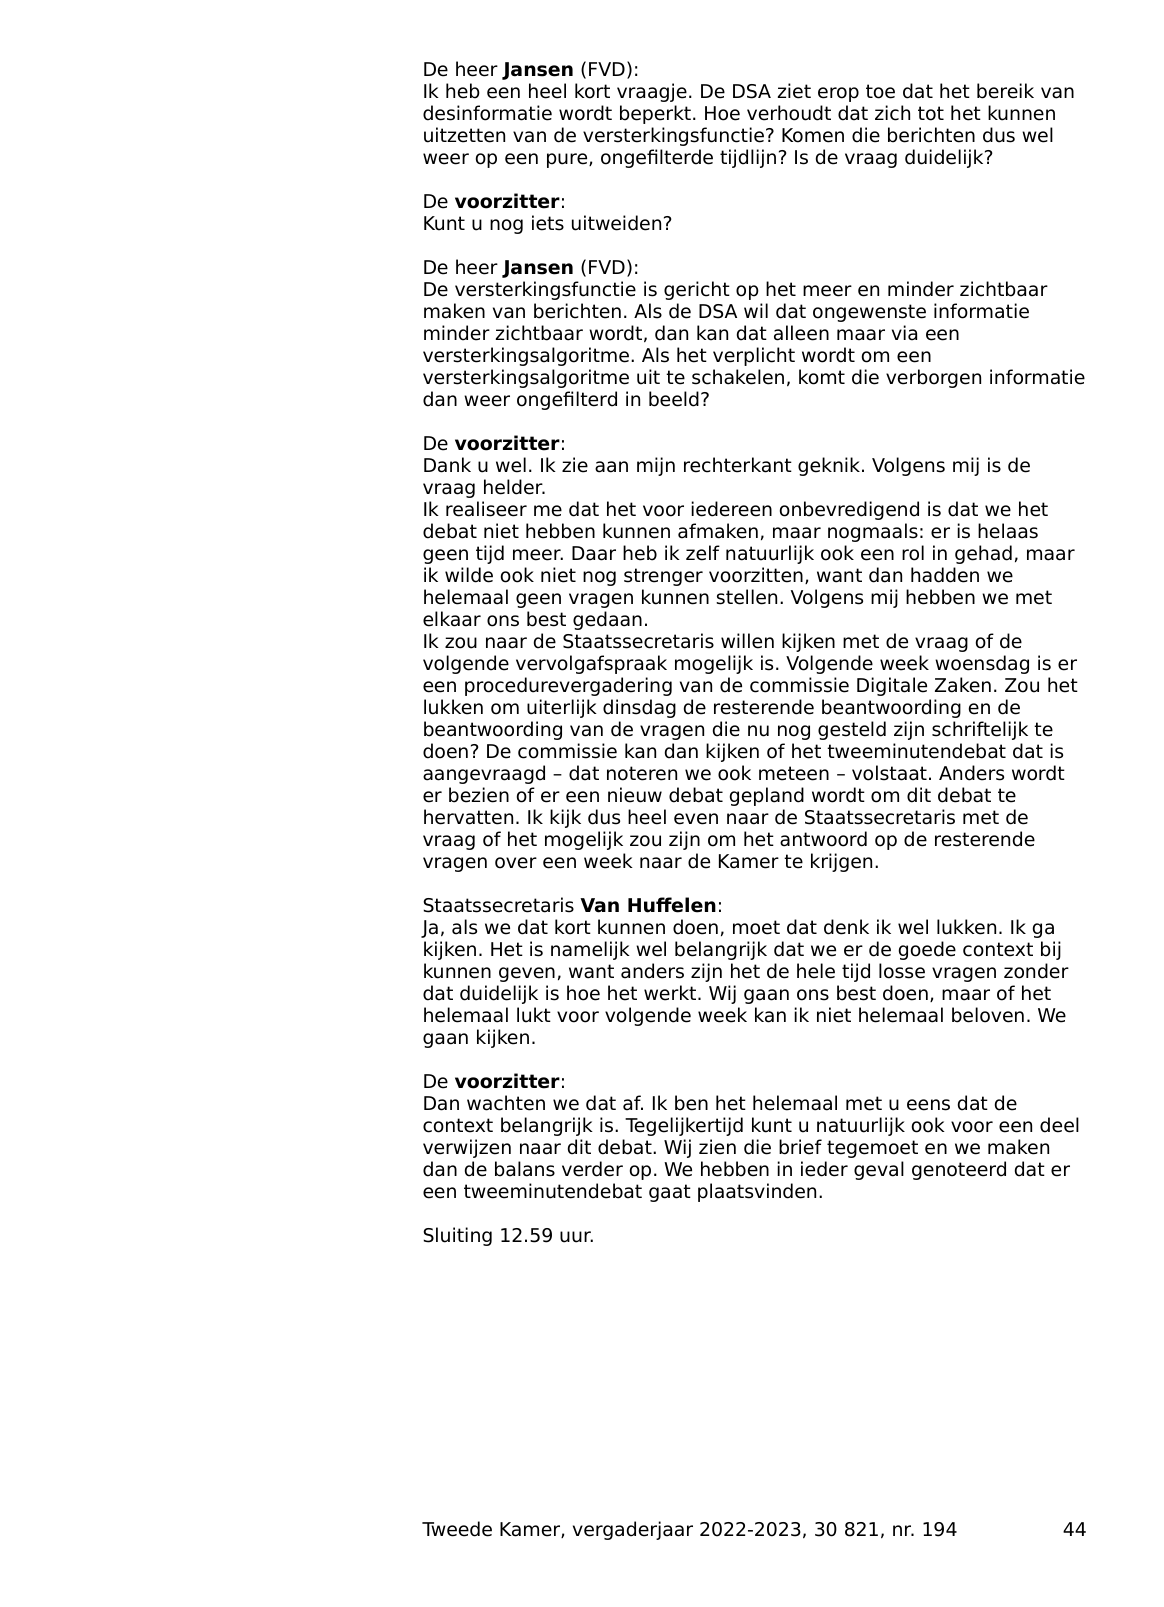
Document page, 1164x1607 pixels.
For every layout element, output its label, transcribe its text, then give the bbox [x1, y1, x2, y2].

text Ik heb een heel kort vraagje. De DSA ziet erop toe dat het bereik van desinformatie wordt beperkt. Hoe verhoudt dat zich tot het kunnen uitzetten van de versterkingsfunctie? Komen die berichten dus wel weer op een pure, ongefilterde tijdlijn? Is de vraag duidelijk? [422, 81, 1087, 169]
text Ik zou naar de Staatssecretaris willen kijken met de vraag of de volgende vervolgafspraak mogelijk is. Volgende week woensdag is er een procedurevergadering van de commissie Digitale Zaken. Zou het lukken om uiterlijk dinsdag de resterende beantwoording en de beantwoording van de vragen die nu nog gesteld zijn schriftelijk te doen? De commissie kan dan kijken of het tweeminutendebat dat is aangevraagd – dat noteren we ook meteen – volstaat. Anders wordt er bezien of er een nieuw debat gepland wordt om dit debat te hervatten. Ik kijk dus heel even naar de Staatssecretaris met de vraag of het mogelijk zou zijn om het antwoord op de resterende vragen over een week naar de Kamer te krijgen. [422, 631, 1087, 873]
text De versterkingsfunctie is gericht op het meer en minder zichtbaar maken van berichten. Als de DSA wil dat ongewenste informatie minder zichtbaar wordt, dan kan dat alleen maar via een versterkingsalgoritme. Als het verplicht wordt om een versterkingsalgoritme uit te schakelen, komt die verborgen informatie dan weer ongefilterd in beeld? [422, 279, 1087, 411]
text Kunt u nog iets uitweiden? [422, 213, 1087, 235]
text De heer Jansen (FVD): [422, 257, 1087, 279]
text De voorzitter: [422, 191, 1087, 213]
text Staatssecretaris Van Huffelen: [422, 895, 1087, 917]
text De voorzitter: [422, 1071, 1087, 1093]
text Sluiting 12.59 uur. [422, 1225, 1087, 1247]
text Dank u wel. Ik zie aan mijn rechterkant geknik. Volgens mij is de vraag helder. [422, 455, 1087, 499]
text De voorzitter: [422, 433, 1087, 455]
text Ik realiseer me dat het voor iedereen onbevredigend is dat we het debat niet hebben kunnen afmaken, maar nogmaals: er is helaas geen tijd meer. Daar heb ik zelf natuurlijk ook een rol in gehad, maar ik wilde ook niet nog strenger voorzitten, want dan hadden we helemaal geen vragen kunnen stellen. Volgens mij hebben we met elkaar ons best gedaan. [422, 499, 1087, 631]
text De heer Jansen (FVD): [422, 59, 1087, 81]
text Ja, als we dat kort kunnen doen, moet dat denk ik wel lukken. Ik ga kijken. Het is namelijk wel belangrijk dat we er de goede context bij kunnen geven, want anders zijn het de hele tijd losse vragen zonder dat duidelijk is hoe het werkt. Wij gaan ons best doen, maar of het helemaal lukt voor volgende week kan ik niet helemaal beloven. We gaan kijken. [422, 917, 1087, 1049]
text Dan wachten we dat af. Ik ben het helemaal met u eens dat de context belangrijk is. Tegelijkertijd kunt u natuurlijk ook voor een deel verwijzen naar dit debat. Wij zien die brief tegemoet en we maken dan de balans verder op. We hebben in ieder geval genoteerd dat er een tweeminutendebat gaat plaatsvinden. [422, 1093, 1087, 1203]
